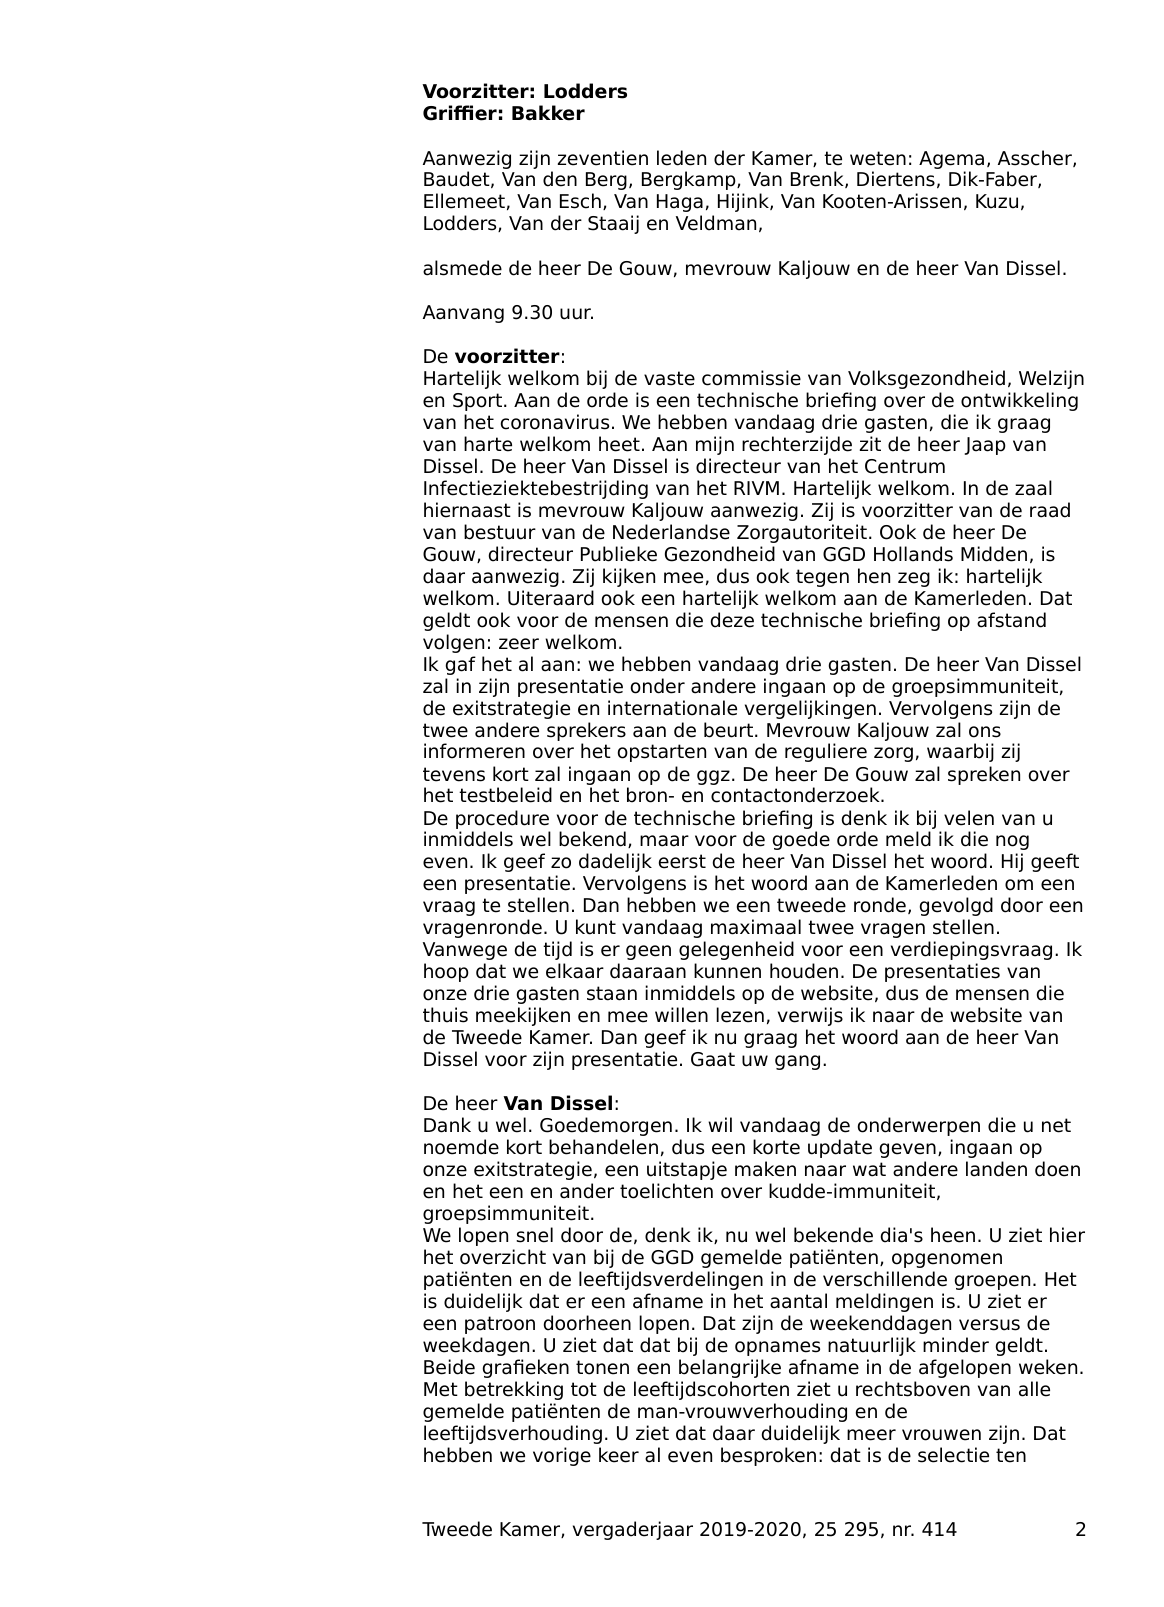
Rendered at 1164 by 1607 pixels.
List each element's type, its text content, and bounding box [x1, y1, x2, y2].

text De procedure voor de technische briefing is denk ik bij velen van u inmiddels wel bekend, maar voor de goede orde meld ik die nog even. Ik geef zo dadelijk eerst de heer Van Dissel het woord. Hij geeft een presentatie. Vervolgens is het woord aan de Kamerleden om een vraag te stellen. Dan hebben we een tweede ronde, gevolgd door een vragenronde. U kunt vandaag maximaal twee vragen stellen. Vanwege de tijd is er geen gelegenheid voor een verdiepingsvraag. Ik hoop dat we elkaar daaraan kunnen houden. De presentaties van onze drie gasten staan inmiddels op de website, dus de mensen die thuis meekijken en mee willen lezen, verwijs ik naar de website van de Tweede Kamer. Dan geef ik nu graag het woord aan de heer Van Dissel voor zijn presentatie. Gaat uw gang. [422, 807, 1087, 1071]
text De heer Van Dissel: [422, 1093, 1087, 1115]
text De voorzitter: [422, 346, 1087, 368]
text Aanwezig zijn zeventien leden der Kamer, te weten: Agema, Asscher, Baudet, Van den Berg, Bergkamp, Van Brenk, Diertens, Dik-Faber, Ellemeet, Van Esch, Van Haga, Hijink, Van Kooten-Arissen, Kuzu, Lodders, Van der Staaij en Veldman, [422, 147, 1087, 235]
text Ik gaf het al aan: we hebben vandaag drie gasten. De heer Van Dissel zal in zijn presentatie onder andere ingaan op de groepsimmuniteit, de exitstrategie en internationale vergelijkingen. Vervolgens zijn de twee andere sprekers aan de beurt. Mevrouw Kaljouw zal ons informeren over het opstarten van de reguliere zorg, waarbij zij tevens kort zal ingaan op de ggz. De heer De Gouw zal spreken over het testbeleid en het bron- en contactonderzoek. [422, 653, 1087, 807]
text Aanvang 9.30 uur. [422, 302, 1087, 324]
text Dank u wel. Goedemorgen. Ik wil vandaag de onderwerpen die u net noemde kort behandelen, dus een korte update geven, ingaan op onze exitstrategie, een uitstapje maken naar wat andere landen doen en het een en ander toelichten over kudde-immuniteit, groepsimmuniteit. [422, 1115, 1087, 1225]
text We lopen snel door de, denk ik, nu wel bekende dia's heen. U ziet hier het overzicht van bij de GGD gemelde patiënten, opgenomen patiënten en de leeftijdsverdelingen in de verschillende groepen. Het is duidelijk dat er een afname in het aantal meldingen is. U ziet er een patroon doorheen lopen. Dat zijn de weekenddagen versus de weekdagen. U ziet dat dat bij de opnames natuurlijk minder geldt. Beide grafieken tonen een belangrijke afname in de afgelopen weken. Met betrekking tot de leeftijdscohorten ziet u rechtsboven van alle gemelde patiënten de man-vrouwverhouding en de leeftijdsverhouding. U ziet dat daar duidelijk meer vrouwen zijn. Dat hebben we vorige keer al even besproken: dat is de selectie ten [422, 1225, 1087, 1467]
text Voorzitter: Lodders [422, 81, 1087, 103]
text Hartelijk welkom bij de vaste commissie van Volksgezondheid, Welzijn en Sport. Aan de orde is een technische briefing over de ontwikkeling van het coronavirus. We hebben vandaag drie gasten, die ik graag van harte welkom heet. Aan mijn rechterzijde zit de heer Jaap van Dissel. De heer Van Dissel is directeur van het Centrum Infectieziektebestrijding van het RIVM. Hartelijk welkom. In de zaal hiernaast is mevrouw Kaljouw aanwezig. Zij is voorzitter van de raad van bestuur van de Nederlandse Zorgautoriteit. Ook de heer De Gouw, directeur Publieke Gezondheid van GGD Hollands Midden, is daar aanwezig. Zij kijken mee, dus ook tegen hen zeg ik: hartelijk welkom. Uiteraard ook een hartelijk welkom aan de Kamerleden. Dat geldt ook voor de mensen die deze technische briefing op afstand volgen: zeer welkom. [422, 368, 1087, 653]
text Griffier: Bakker [422, 103, 1087, 125]
text alsmede de heer De Gouw, mevrouw Kaljouw en de heer Van Dissel. [422, 257, 1087, 279]
